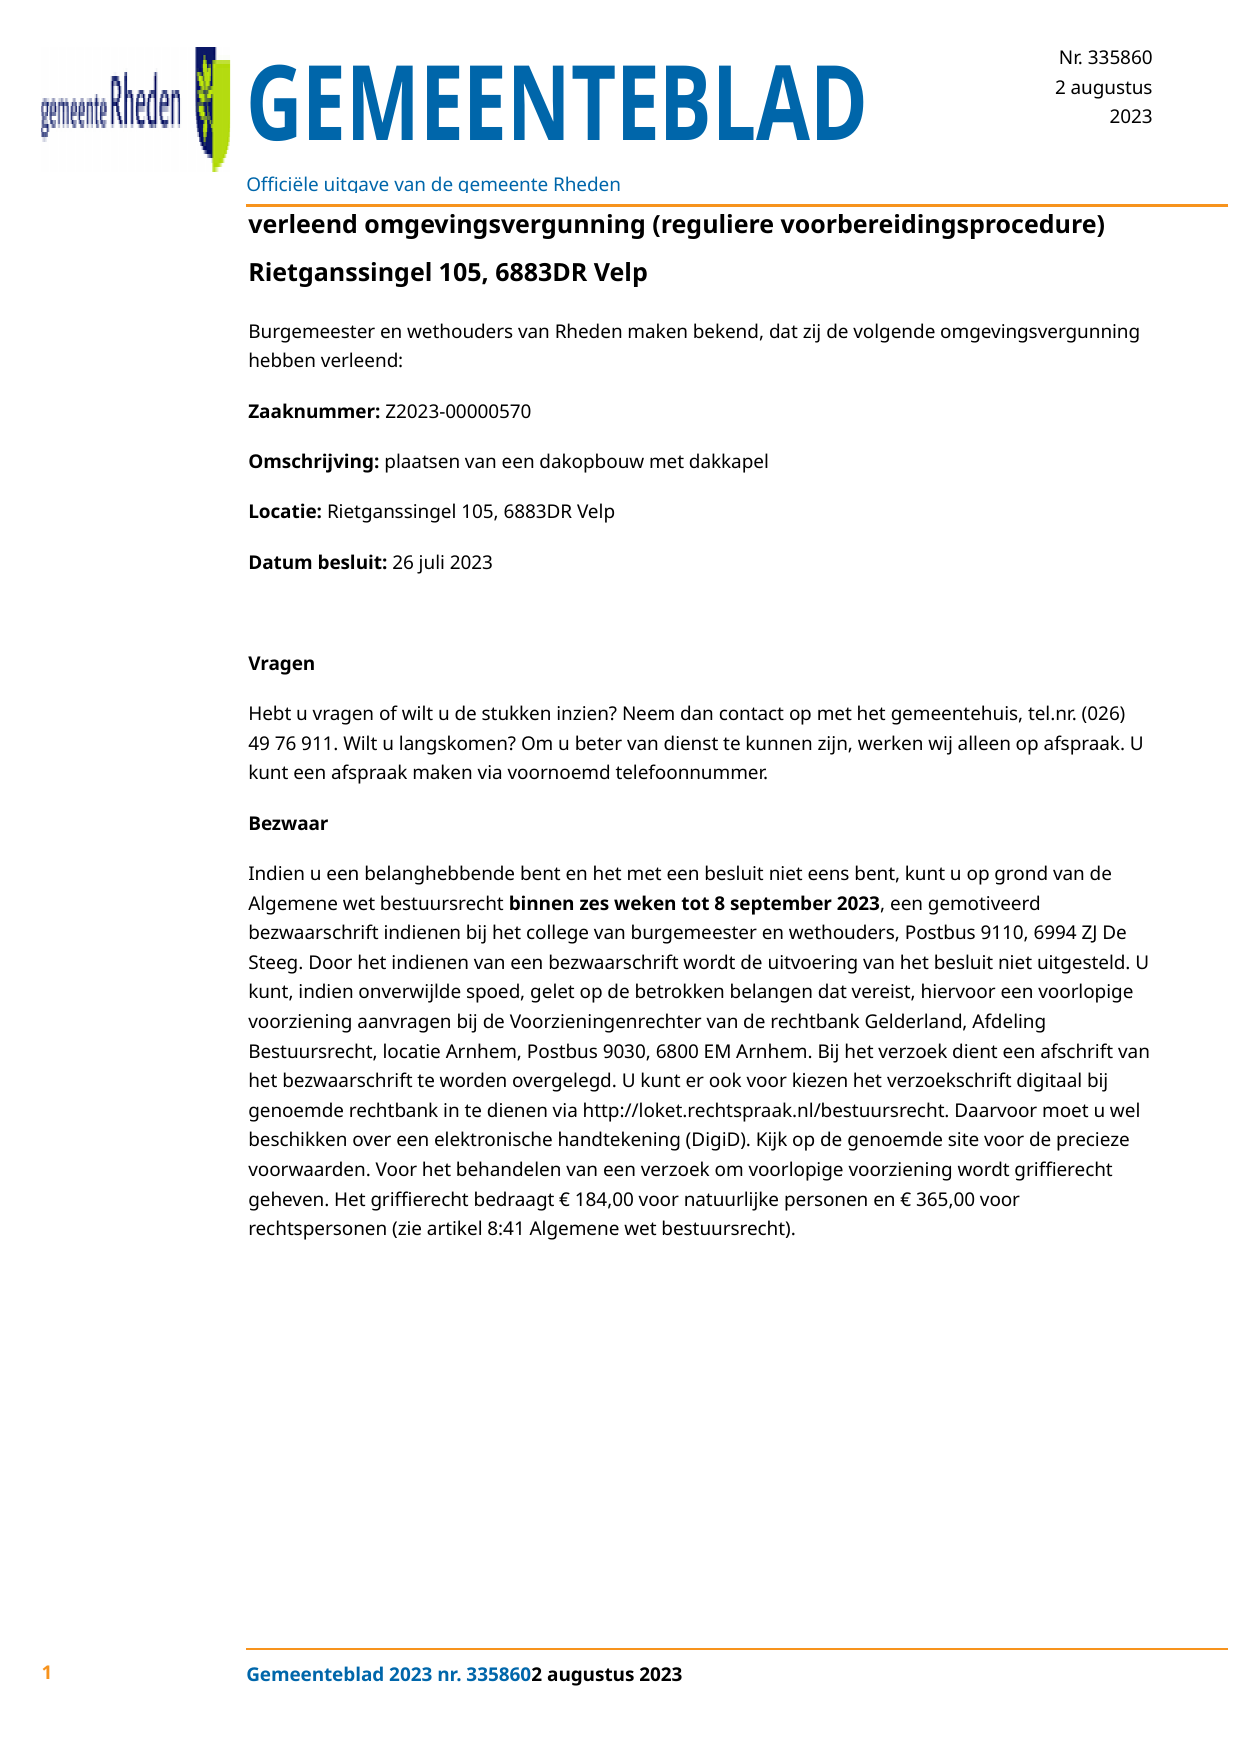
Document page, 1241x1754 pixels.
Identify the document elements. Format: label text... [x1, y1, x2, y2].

text Zaaknummer: Z2023-00000570 [248, 398, 1152, 424]
picture [41, 47, 231, 172]
text Hebt u vragen of wilt u de stukken inzien? Neem dan contact op met het gemeentehuis, tel.nr. (026) 49 76 911. Wilt u langskomen? Om u beter van dienst te kunnen zijn, werken wij alleen op afspraak. U kunt een afspraak maken via voornoemd telefoonnummer. [248, 700, 1152, 785]
text Burgemeester en wethouders van Rheden maken bekend, dat zij de volgende omgevingsvergunning hebben verleend: [248, 318, 1152, 373]
text verleend omgevingsvergunning (reguliere voorbereidingsprocedure) Rietganssingel 105, 6883DR Velp [248, 207, 1152, 288]
text Locatie: Rietganssingel 105, 6883DR Velp [248, 499, 1152, 524]
text Vragen [248, 650, 1152, 676]
text Indien u een belanghebbende bent en het met een besluit niet eens bent, kunt u op grond van de Algemene wet bestuursrecht binnen zes weken tot 8 september 2023, een gemotiveerd bezwaarschrift indienen bij het college van burgemeester en wethouders, Postbus 9110, 6994 ZJ De Steeg. Door het indienen van een bezwaarschrift wordt de uitvoering van het besluit niet uitgesteld. U kunt, indien onverwijlde spoed, gelet op de betrokken belangen dat vereist, hiervoor een voorlopige voorziening aanvragen bij de Voorzieningenrechter van de rechtbank Gelderland, Afdeling Bestuursrecht, locatie Arnhem, Postbus 9030, 6800 EM Arnhem. Bij het verzoek dient een afschrift van het bezwaarschrift te worden overgelegd. U kunt er ook voor kiezen het verzoekschrift digitaal bij genoemde rechtbank in te dienen via http://loket.rechtspraak.nl/bestuursrecht. Daarvoor moet u wel beschikken over een elektronische handtekening (DigiD). Kijk op de genoemde site voor de precieze voorwaarden. Voor het behandelen van een verzoek om voorlopige voorziening wordt griffierecht geheven. Het griffierecht bedraagt € 184,00 voor natuurlijke personen en € 365,00 voor rechtspersonen (zie artikel 8:41 Algemene wet bestuursrecht). [248, 860, 1152, 1241]
text Bezwaar [248, 810, 1152, 836]
text Datum besluit: 26 juli 2023 [248, 549, 1152, 575]
text Omschrijving: plaatsen van een dakopbouw met dakkapel [248, 448, 1152, 474]
